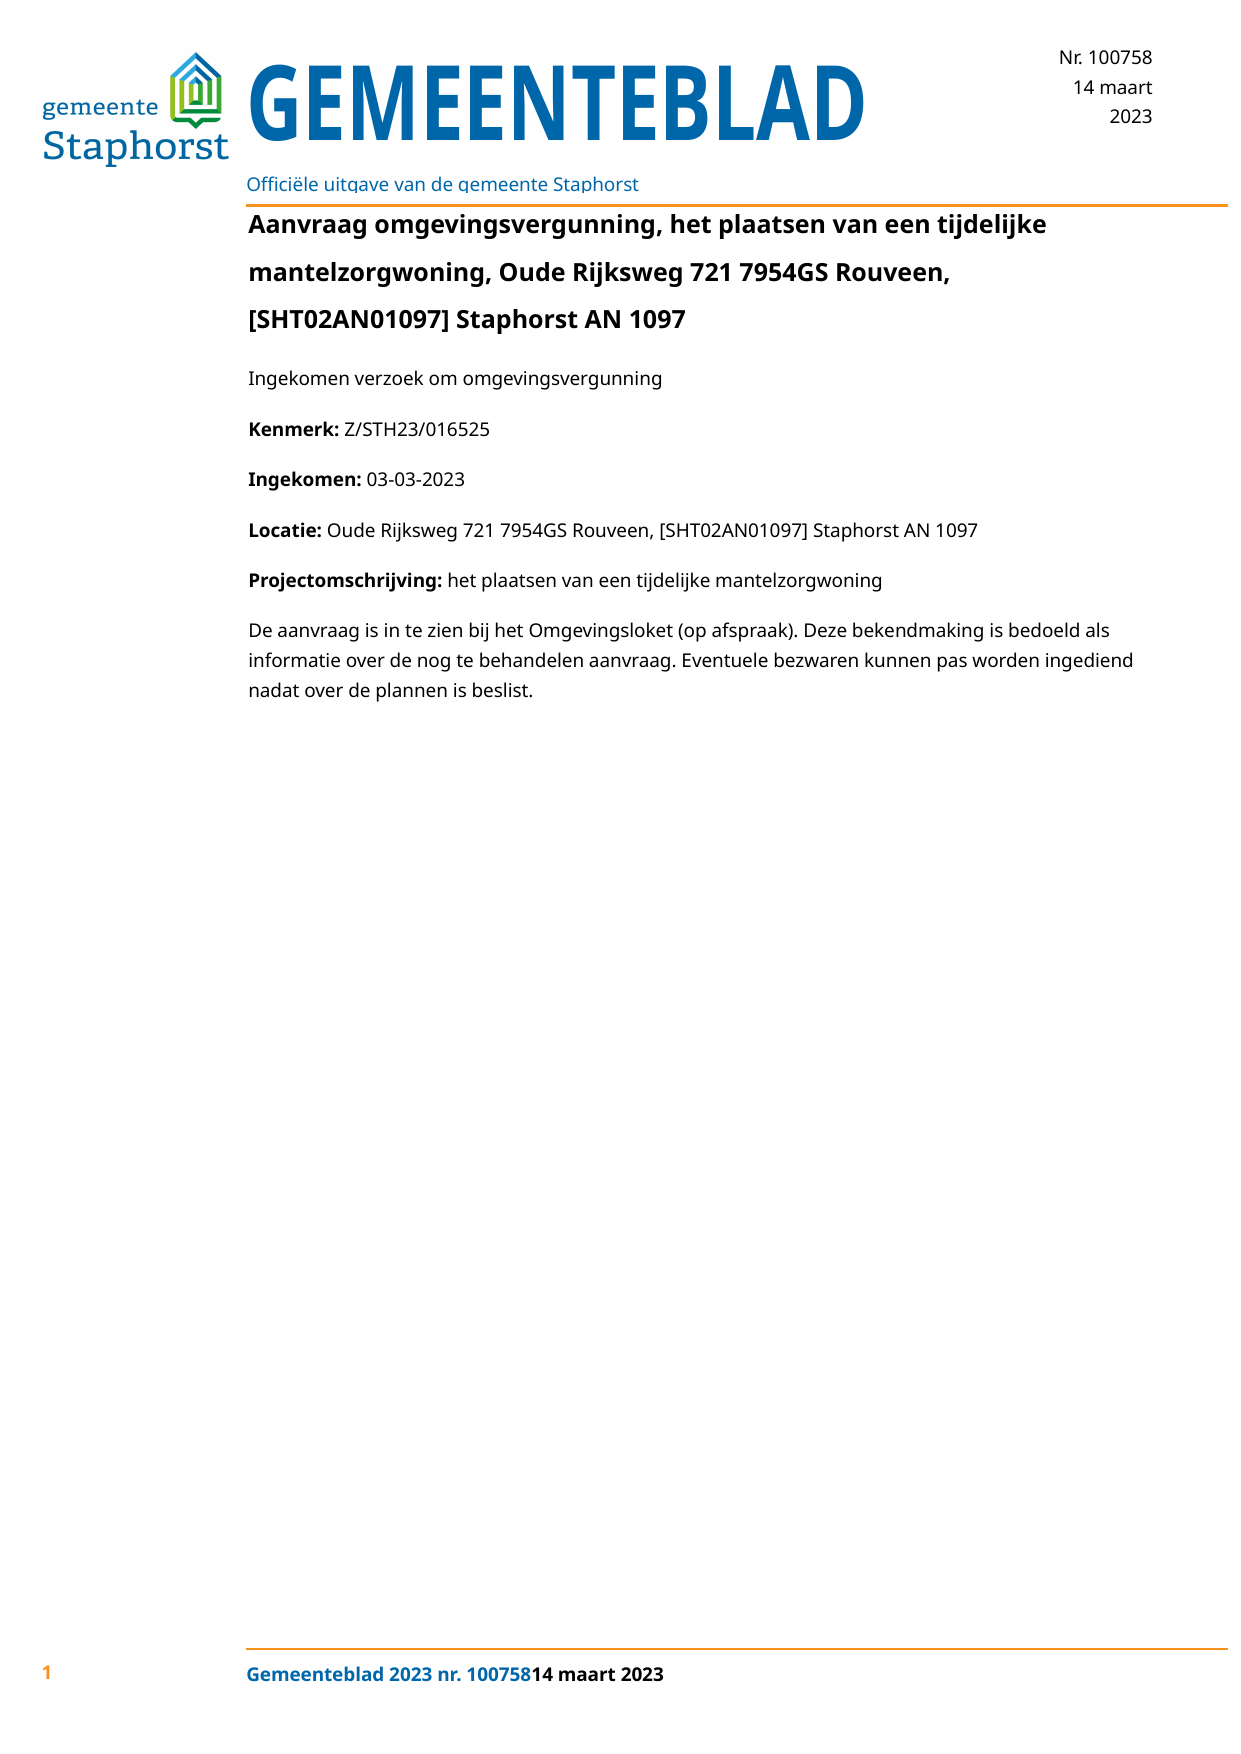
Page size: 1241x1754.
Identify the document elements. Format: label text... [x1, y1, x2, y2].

text Ingekomen: 03-03-2023 [248, 466, 1152, 492]
text Aanvraag omgevingsvergunning, het plaatsen van een tijdelijke mantelzorgwoning, Oude Rijksweg 721 7954GS Rouveen, [SHT02AN01097] Staphorst AN 1097 [248, 207, 1152, 336]
text Locatie: Oude Rijksweg 721 7954GS Rouveen, [SHT02AN01097] Staphorst AN 1097 [248, 517, 1152, 542]
text Ingekomen verzoek om omgevingsvergunning [248, 366, 1152, 391]
text Kenmerk: Z/STH23/016525 [248, 416, 1152, 442]
text De aanvraag is in te zien bij het Omgevingsloket (op afspraak). Deze bekendmaking is bedoeld als informatie over de nog te behandelen aanvraag. Eventuele bezwaren kunnen pas worden ingediend nadat over de plannen is beslist. [248, 618, 1152, 702]
picture [41, 47, 231, 172]
text Projectomschrijving: het plaatsen van een tijdelijke mantelzorgwoning [248, 567, 1152, 593]
